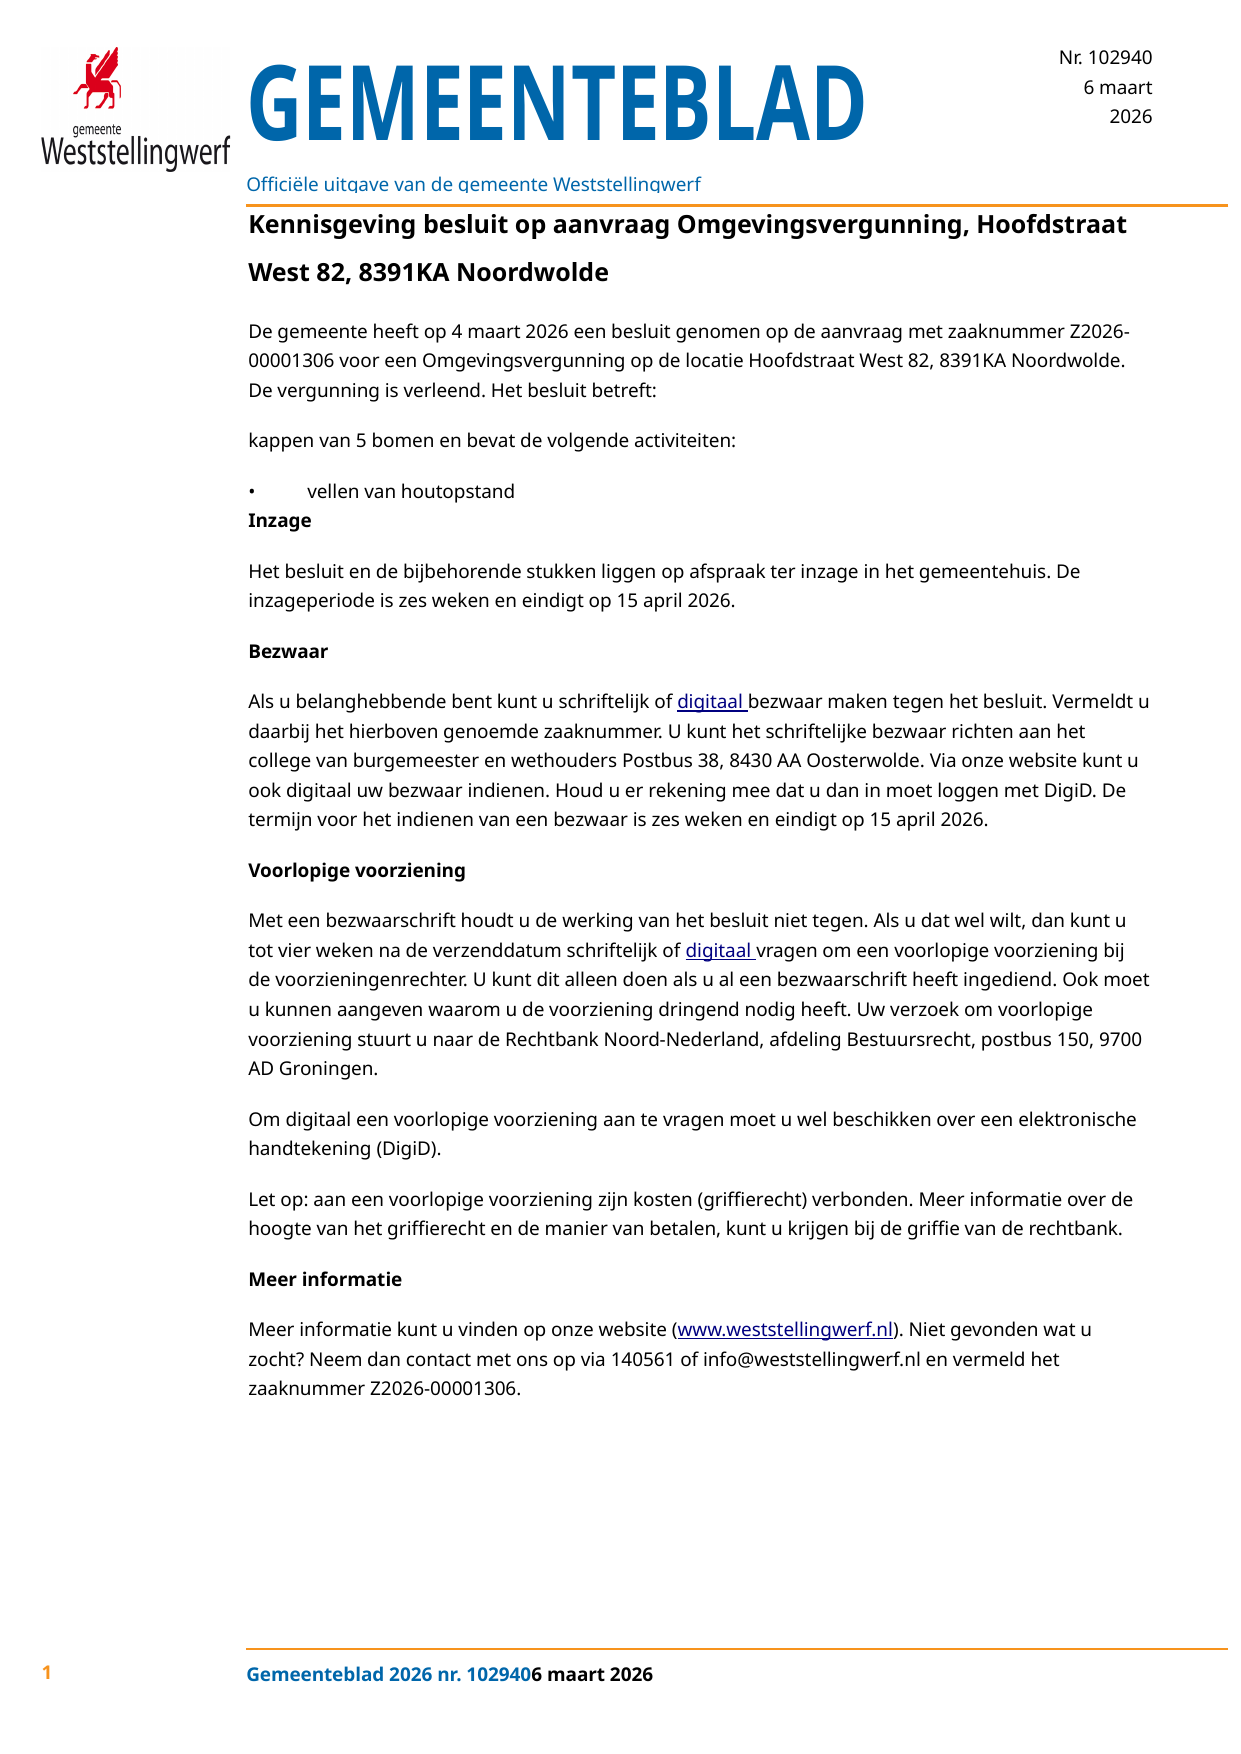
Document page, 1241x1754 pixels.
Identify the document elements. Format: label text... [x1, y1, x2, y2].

text kappen van 5 bomen en bevat de volgende activiteiten: [248, 427, 1152, 453]
text De gemeente heeft op 4 maart 2026 een besluit genomen op de aanvraag met zaaknummer Z2026-00001306 voor een Omgevingsvergunning op de locatie Hoofdstraat West 82, 8391KA Noordwolde. De vergunning is verleend. Het besluit betreft: [248, 318, 1152, 403]
text Inzage [248, 507, 1152, 533]
text Bezwaar [248, 638, 1152, 664]
text Om digitaal een voorlopige voorziening aan te vragen moet u wel beschikken over een elektronische handtekening (DigiD). [248, 1106, 1152, 1161]
picture [41, 47, 231, 172]
text Kennisgeving besluit op aanvraag Omgevingsvergunning, Hoofdstraat West 82, 8391KA Noordwolde [248, 207, 1152, 288]
text Met een bezwaarschrift houdt u de werking van het besluit niet tegen. Als u dat wel wilt, dan kunt u tot vier weken na de verzenddatum schriftelijk of digitaal vragen om een voorlopige voorziening bij de voorzieningenrechter. U kunt dit alleen doen als u al een bezwaarschrift heeft ingediend. Ook moet u kunnen aangeven waarom u de voorziening dringend nodig heeft. Uw verzoek om voorlopige voorziening stuurt u naar de Rechtbank Noord-Nederland, afdeling Bestuursrecht, postbus 150, 9700 AD Groningen. [248, 907, 1152, 1081]
list vellen van houtopstand [248, 478, 1152, 504]
text Als u belanghebbende bent kunt u schriftelijk of digitaal bezwaar maken tegen het besluit. Vermeldt u daarbij het hierboven genoemde zaaknummer. U kunt het schriftelijke bezwaar richten aan het college van burgemeester en wethouders Postbus 38, 8430 AA Oosterwolde. Via onze website kunt u ook digitaal uw bezwaar indienen. Houd u er rekening mee dat u dan in moet loggen met DigiD. De termijn voor het indienen van een bezwaar is zes weken en eindigt op 15 april 2026. [248, 688, 1152, 832]
text Let op: aan een voorlopige voorziening zijn kosten (griffierecht) verbonden. Meer informatie over de hoogte van het griffierecht en de manier van betalen, kunt u krijgen bij de griffie van de rechtbank. [248, 1186, 1152, 1241]
text Voorlopige voorziening [248, 857, 1152, 883]
text Het besluit en de bijbehorende stukken liggen op afspraak ter inzage in het gemeentehuis. De inzageperiode is zes weken en eindigt op 15 april 2026. [248, 558, 1152, 613]
text Meer informatie [248, 1266, 1152, 1292]
text Meer informatie kunt u vinden op onze website (www.weststellingwerf.nl). Niet gevonden wat u zocht? Neem dan contact met ons op via 140561 of info@weststellingwerf.nl en vermeld het zaaknummer Z2026-00001306. [248, 1316, 1152, 1401]
